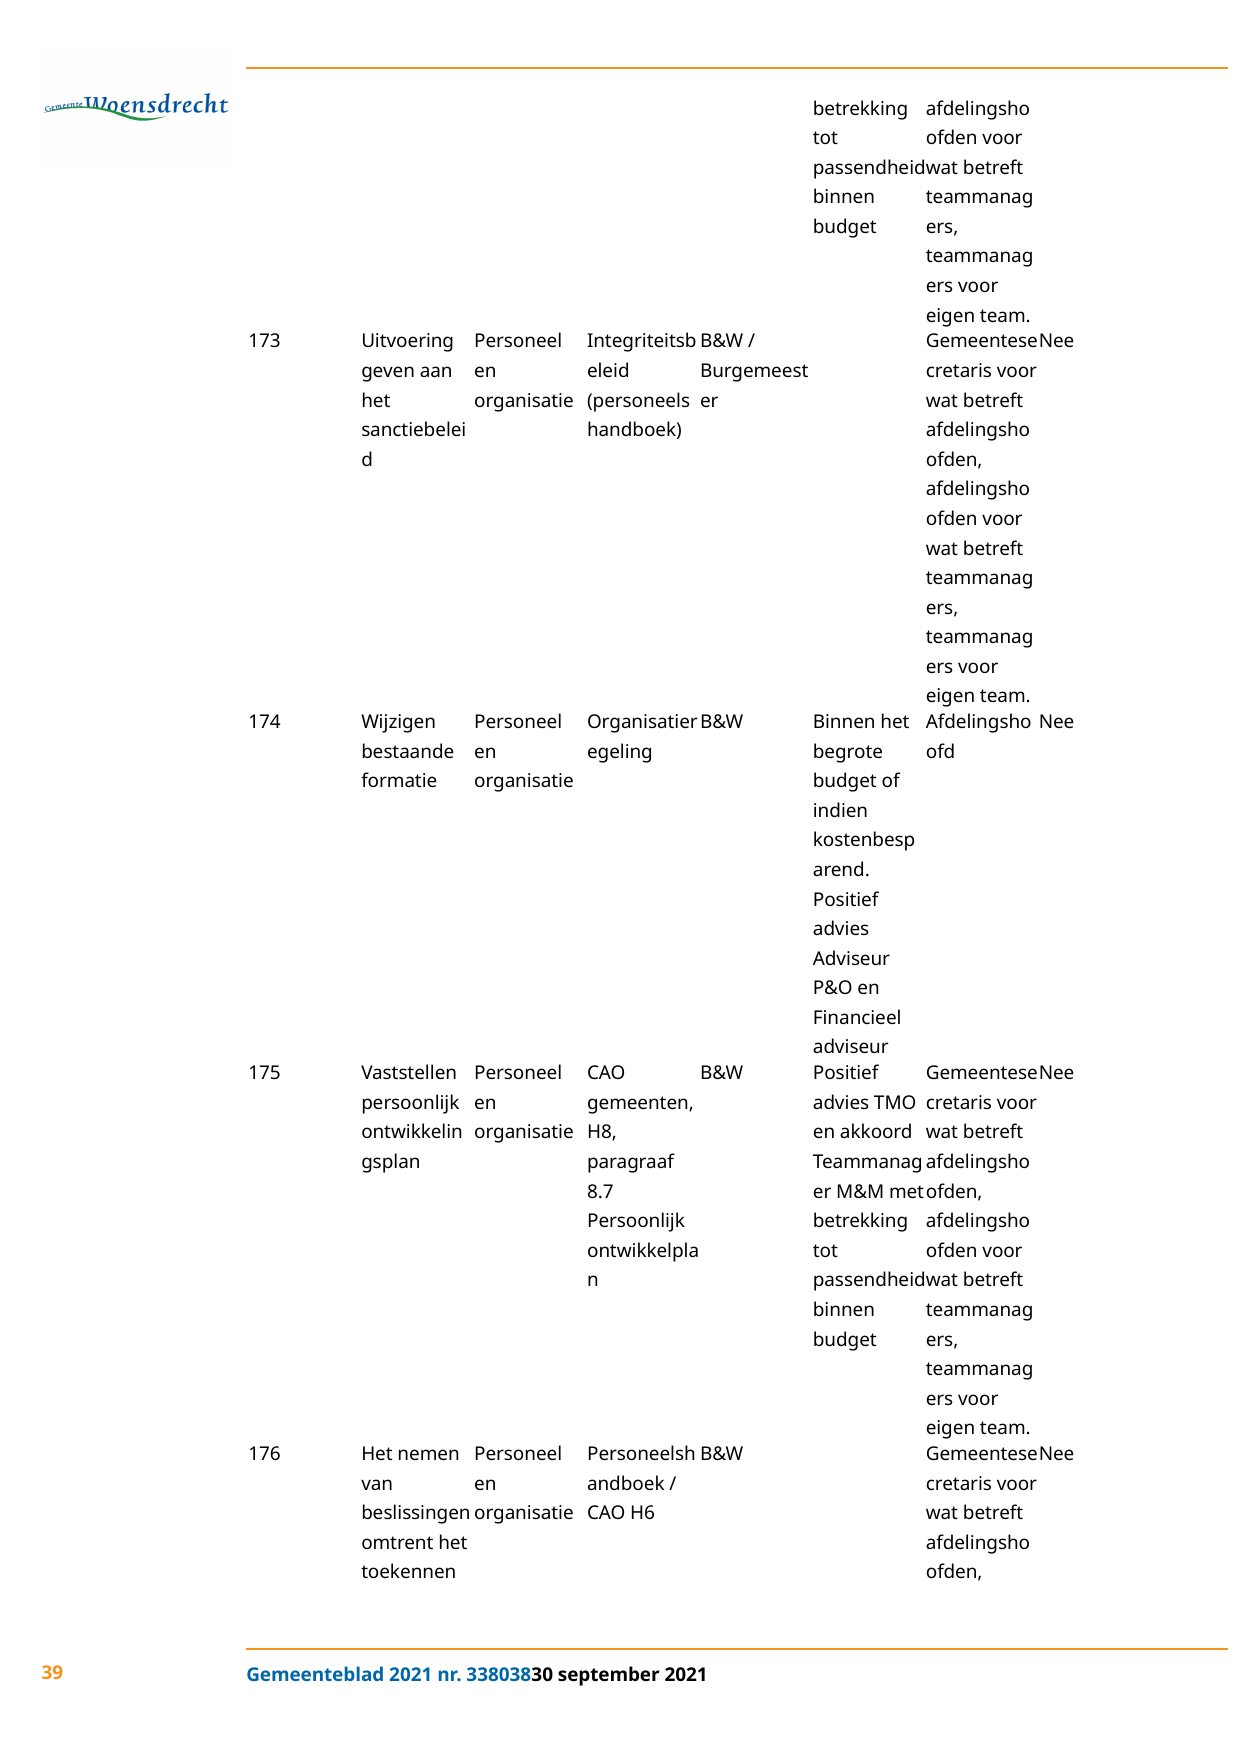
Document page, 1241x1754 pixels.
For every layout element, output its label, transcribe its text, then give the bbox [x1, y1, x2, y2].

table_cell Positief advies TMO en akkoord Teammanager M&M met betrekking tot passendheid binnen budget [813, 1060, 926, 1440]
table_cell Vaststellen persoonlijk ontwikkelingsplan [361, 1060, 474, 1440]
table_cell [813, 328, 926, 708]
table_cell Gemeentesecretaris voor wat betreft afdelingshoofden, afdelingshoofden voor wat betreft teammanagers, teammanagers voor eigen team. [926, 1060, 1038, 1440]
table_cell CAO gemeenten, H8, paragraaf 8.7 Persoonlijk ontwikkelplan [587, 1060, 700, 1440]
table_cell Gemeentesecretaris voor wat betreft afdelingshoofden, afdelingshoofden voor wat betreft teammanagers, teammanagers voor eigen team. [926, 328, 1038, 708]
table_cell Organisatieregeling [587, 708, 700, 1059]
table_cell 173 [248, 328, 361, 708]
table_cell Uitvoering geven aan het sanctiebeleid [361, 328, 474, 708]
table_cell Nee [1039, 328, 1152, 708]
table_cell afdelingshoofden voor wat betreft teammanagers, teammanagers voor eigen team. [926, 95, 1038, 328]
table_cell Personeel en organisatie [474, 328, 587, 708]
picture [41, 47, 231, 172]
table_cell Personeel en organisatie [474, 708, 587, 1059]
table_cell Personeel en organisatie [474, 1440, 587, 1584]
table_cell 175 [248, 1060, 361, 1440]
table_cell Het nemen van beslissingen omtrent het toekennen [361, 1440, 474, 1584]
table_cell betrekking tot passendheid binnen budget [813, 95, 926, 328]
table_cell Nee [1039, 1060, 1152, 1440]
table_cell Personeelshandboek / CAO H6 [587, 1440, 700, 1584]
table_cell [700, 95, 813, 328]
table_cell Binnen het begrote budget of indien kostenbesparend. Positief advies Adviseur P&O en Financieel adviseur [813, 708, 926, 1059]
table_cell B&W [700, 708, 813, 1059]
table_cell Nee [1039, 1440, 1152, 1584]
table_cell Gemeentesecretaris voor wat betreft afdelingshoofden, [926, 1440, 1038, 1584]
table_cell [361, 95, 474, 328]
table_cell [587, 95, 700, 328]
table_cell [474, 95, 587, 328]
table_cell Afdelingshoofd [926, 708, 1038, 1059]
table_cell Wijzigen bestaande formatie [361, 708, 474, 1059]
table_cell [813, 1440, 926, 1584]
table_cell [1039, 95, 1152, 328]
table_cell B&W / Burgemeester [700, 328, 813, 708]
table_cell 176 [248, 1440, 361, 1584]
table_cell B&W [700, 1060, 813, 1440]
table_cell [248, 95, 361, 328]
table_cell 174 [248, 708, 361, 1059]
table_cell Personeel en organisatie [474, 1060, 587, 1440]
table_cell Integriteitsbeleid (personeelshandboek) [587, 328, 700, 708]
table_cell B&W [700, 1440, 813, 1584]
table_cell Nee [1039, 708, 1152, 1059]
